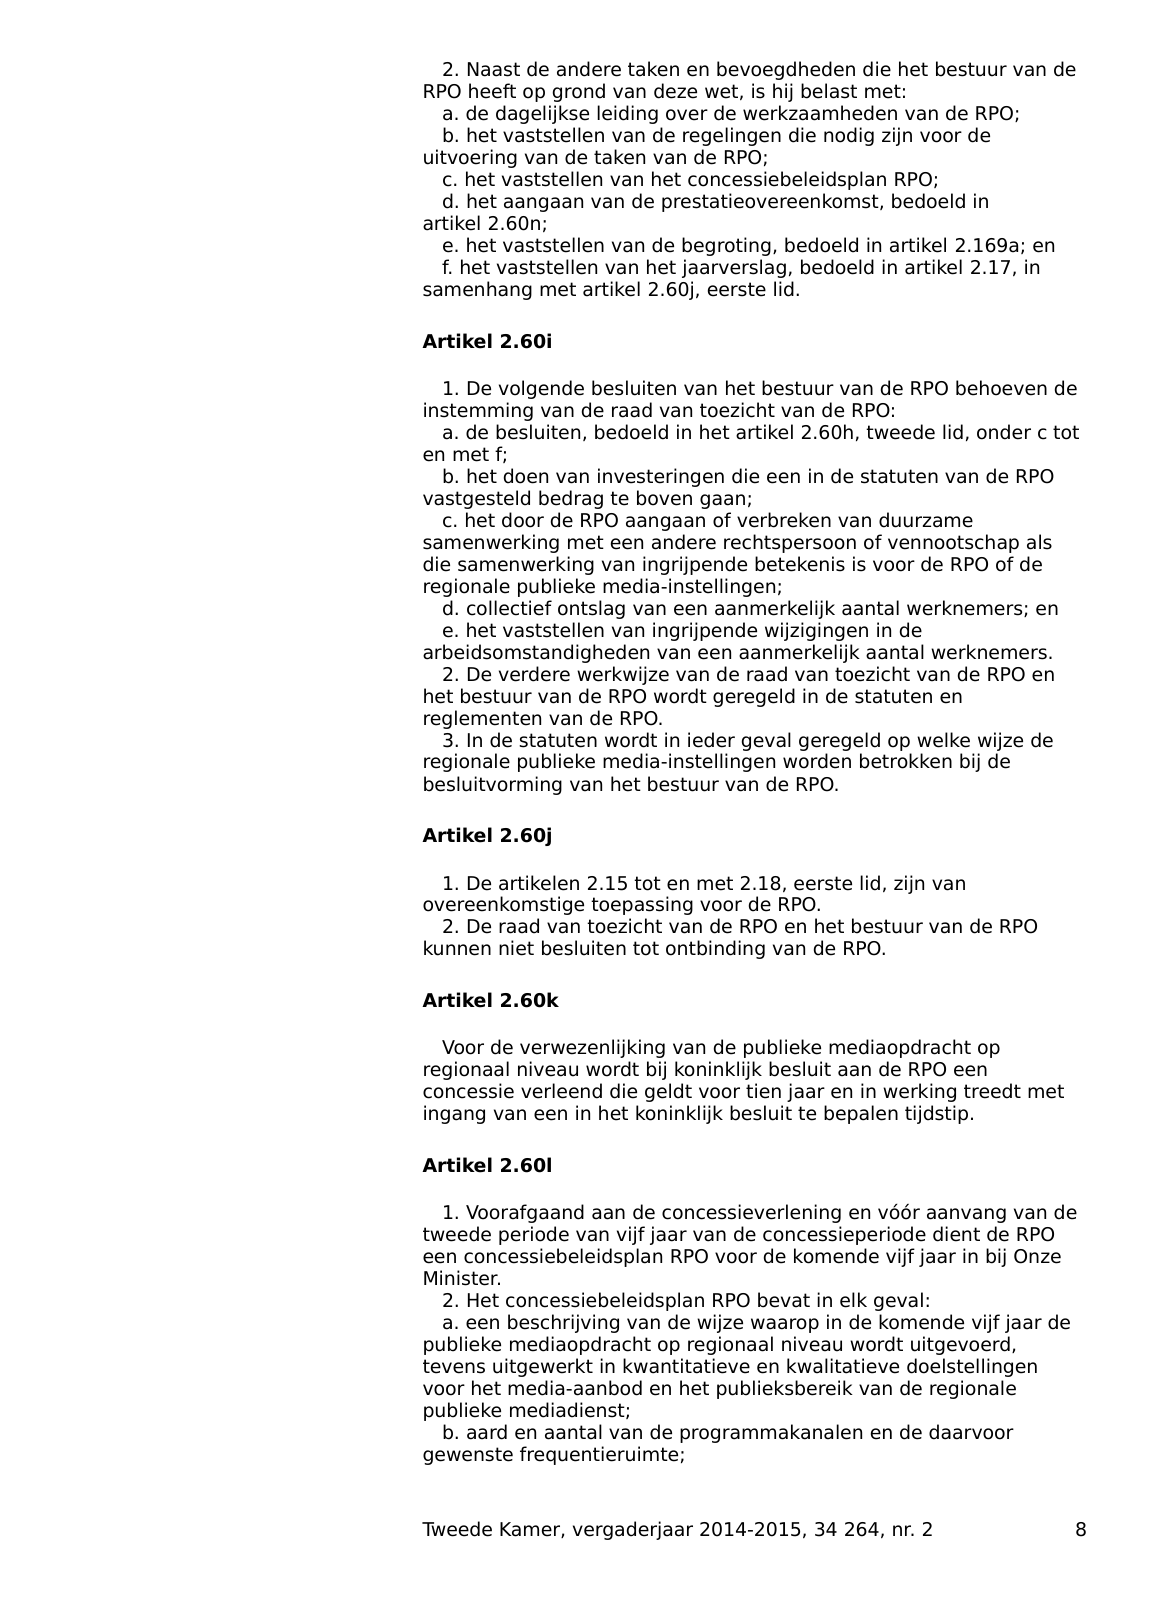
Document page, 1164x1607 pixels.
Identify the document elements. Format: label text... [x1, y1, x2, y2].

text e. het vaststellen van de begroting, bedoeld in artikel 2.169a; en [422, 235, 1087, 257]
text 2. De verdere werkwijze van de raad van toezicht van de RPO en het bestuur van de RPO wordt geregeld in de statuten en reglementen van de RPO. [422, 663, 1087, 729]
text 3. In de statuten wordt in ieder geval geregeld op welke wijze de regionale publieke media-instellingen worden betrokken bij de besluitvorming van het bestuur van de RPO. [422, 729, 1087, 795]
subtitle Artikel 2.60l [422, 1155, 1087, 1177]
text 1. De volgende besluiten van het bestuur van de RPO behoeven de instemming van de raad van toezicht van de RPO: [422, 378, 1087, 422]
text b. aard en aantal van de programmakanalen en de daarvoor gewenste frequentieruimte; [422, 1422, 1087, 1466]
subtitle Artikel 2.60k [422, 990, 1087, 1012]
text 1. De artikelen 2.15 tot en met 2.18, eerste lid, zijn van overeenkomstige toepassing voor de RPO. [422, 872, 1087, 916]
text 2. Het concessiebeleidsplan RPO bevat in elk geval: [422, 1290, 1087, 1312]
text Voor de verwezenlijking van de publieke mediaopdracht op regionaal niveau wordt bij koninklijk besluit aan de RPO een concessie verleend die geldt voor tien jaar en in werking treedt met ingang van een in het koninklijk besluit te bepalen tijdstip. [422, 1037, 1087, 1125]
text 2. De raad van toezicht van de RPO en het bestuur van de RPO kunnen niet besluiten tot ontbinding van de RPO. [422, 916, 1087, 960]
text 1. Voorafgaand aan de concessieverlening en vóór aanvang van de tweede periode van vijf jaar van de concessieperiode dient de RPO een concessiebeleidsplan RPO voor de komende vijf jaar in bij Onze Minister. [422, 1202, 1087, 1290]
text b. het doen van investeringen die een in de statuten van de RPO vastgesteld bedrag te boven gaan; [422, 466, 1087, 510]
text d. het aangaan van de prestatieovereenkomst, bedoeld in artikel 2.60n; [422, 191, 1087, 235]
text b. het vaststellen van de regelingen die nodig zijn voor de uitvoering van de taken van de RPO; [422, 125, 1087, 169]
text f. het vaststellen van het jaarverslag, bedoeld in artikel 2.17, in samenhang met artikel 2.60j, eerste lid. [422, 257, 1087, 301]
text a. de dagelijkse leiding over de werkzaamheden van de RPO; [422, 103, 1087, 125]
text 2. Naast de andere taken en bevoegdheden die het bestuur van de RPO heeft op grond van deze wet, is hij belast met: [422, 59, 1087, 103]
subtitle Artikel 2.60i [422, 331, 1087, 353]
text d. collectief ontslag van een aanmerkelijk aantal werknemers; en [422, 598, 1087, 619]
subtitle Artikel 2.60j [422, 825, 1087, 847]
text a. een beschrijving van de wijze waarop in de komende vijf jaar de publieke mediaopdracht op regionaal niveau wordt uitgevoerd, tevens uitgewerkt in kwantitatieve en kwalitatieve doelstellingen voor het media-aanbod en het publieksbereik van de regionale publieke mediadienst; [422, 1312, 1087, 1422]
text e. het vaststellen van ingrijpende wijzigingen in de arbeidsomstandigheden van een aanmerkelijk aantal werknemers. [422, 619, 1087, 663]
text c. het door de RPO aangaan of verbreken van duurzame samenwerking met een andere rechtspersoon of vennootschap als die samenwerking van ingrijpende betekenis is voor de RPO of de regionale publieke media-instellingen; [422, 510, 1087, 598]
text a. de besluiten, bedoeld in het artikel 2.60h, tweede lid, onder c tot en met f; [422, 422, 1087, 466]
text c. het vaststellen van het concessiebeleidsplan RPO; [422, 169, 1087, 191]
